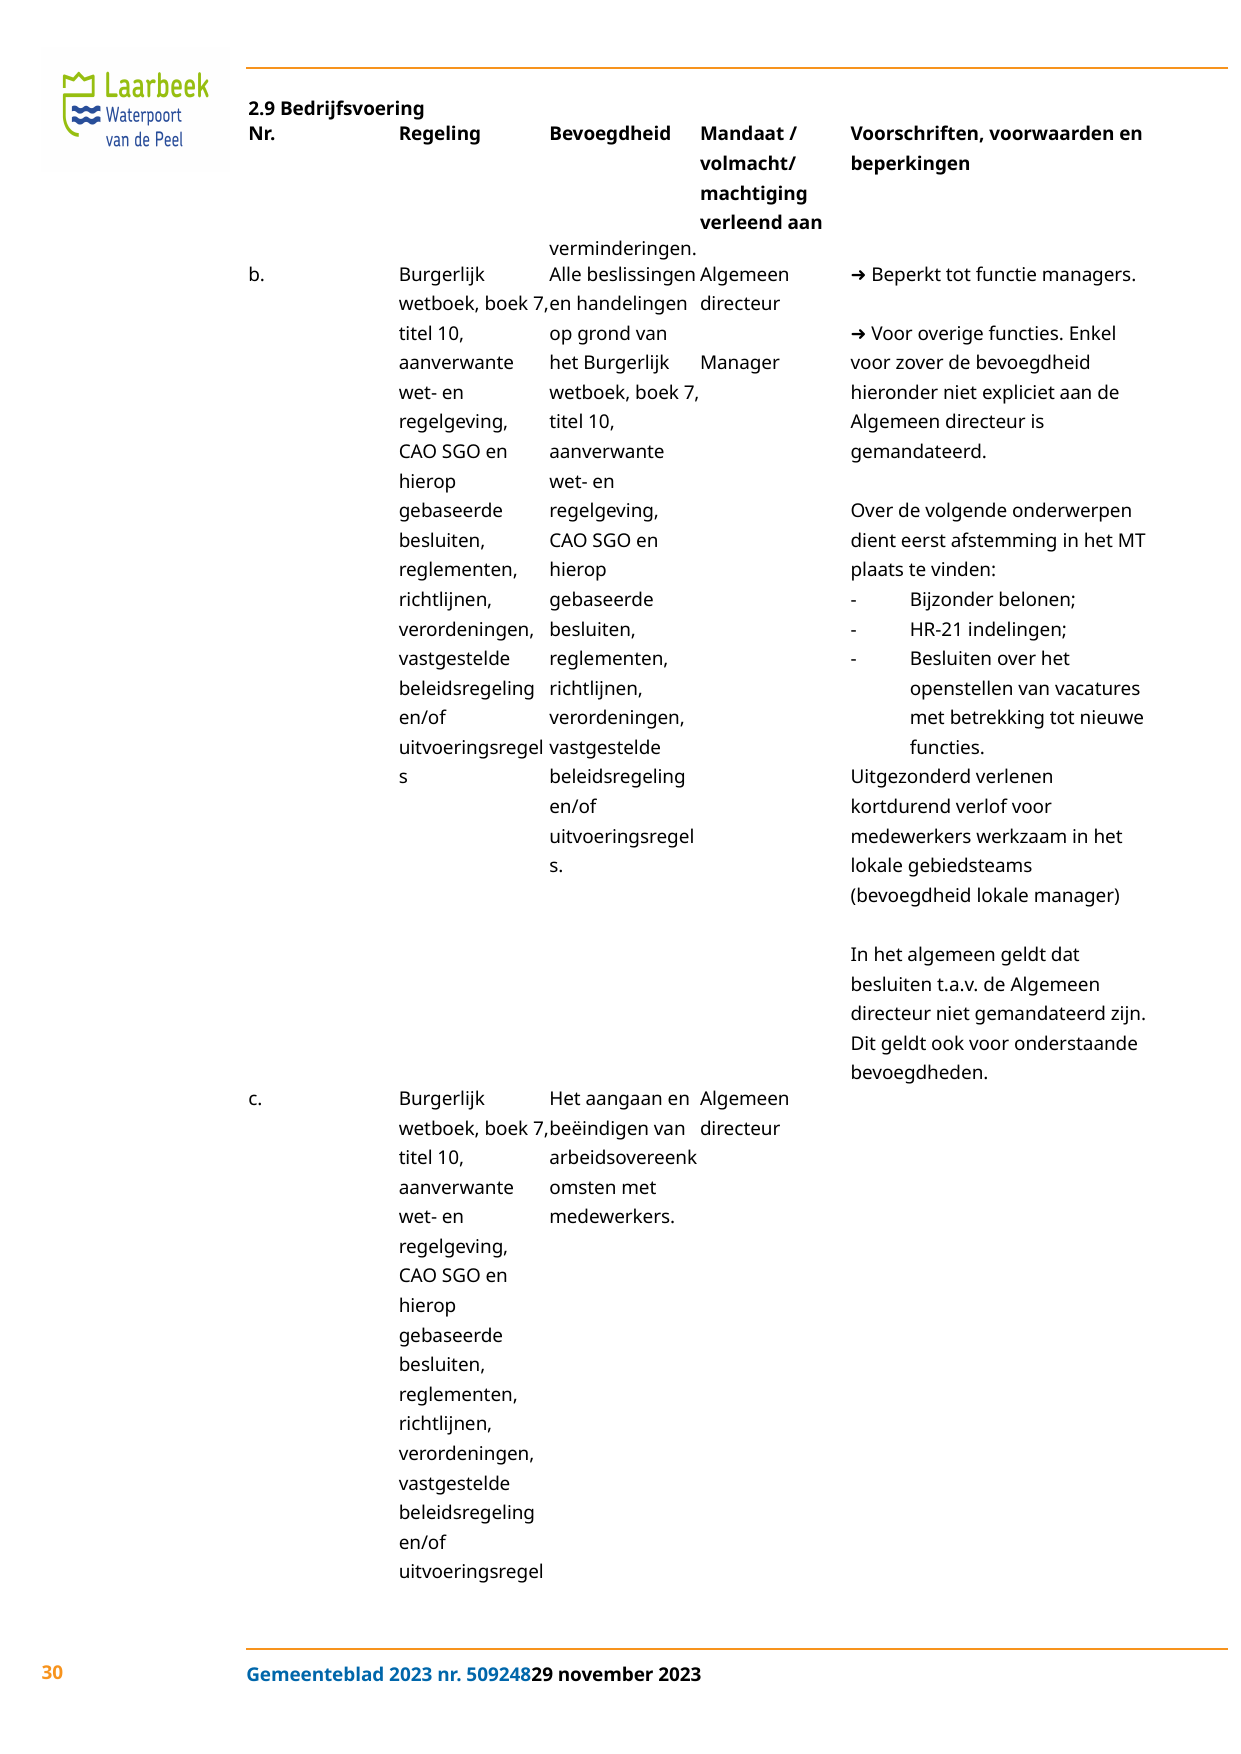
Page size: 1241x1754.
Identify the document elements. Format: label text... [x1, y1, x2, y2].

table_cell [248, 235, 398, 261]
table_cell Mandaat / volmacht/ machtiging verleend aan [700, 121, 850, 235]
table_cell Algemeen directeur [700, 1085, 850, 1584]
table_header [1001, 95, 1152, 121]
table_cell Burgerlijk wetboek, boek 7, titel 10, aanverwante wet- en regelgeving, CAO SGO en hierop gebaseerde besluiten, reglementen, richtlijnen, verordeningen, vastgestelde beleidsregeling en/of uitvoeringsregels [399, 261, 549, 1085]
table_cell Alle beslissingen en handelingen op grond van het Burgerlijk wetboek, boek 7, titel 10, aanverwante wet- en regelgeving, CAO SGO en hierop gebaseerde besluiten, reglementen, richtlijnen, verordeningen, vastgestelde beleidsregeling en/of uitvoeringsregels. [549, 261, 700, 1085]
table_cell Voorschriften, voorwaarden en beperkingen [850, 121, 1152, 235]
table_cell b. [248, 261, 398, 1085]
table_cell c. [248, 1085, 398, 1584]
table_cell Algemeen directeur Manager [700, 261, 850, 1085]
picture [41, 47, 231, 172]
table_cell Bevoegdheid [549, 121, 700, 235]
table_cell verminderingen. [549, 235, 700, 261]
table_cell Regeling [399, 121, 549, 235]
table_cell Nr. [248, 121, 398, 235]
table_cell [850, 1085, 1152, 1584]
table_cell Burgerlijk wetboek, boek 7, titel 10, aanverwante wet- en regelgeving, CAO SGO en hierop gebaseerde besluiten, reglementen, richtlijnen, verordeningen, vastgestelde beleidsregeling en/of uitvoeringsregel [399, 1085, 549, 1584]
table_cell [850, 235, 1152, 261]
table_cell Het aangaan en beëindigen van arbeidsovereenkomsten met medewerkers. [549, 1085, 700, 1584]
table_header 2.9 Bedrijfsvoering [248, 95, 1001, 121]
table_cell ➜ Beperkt tot functie managers. ➜ Voor overige functies. Enkel voor zover de bevoegdheid hieronder niet expliciet aan de Algemeen directeur is gemandateerd. Over de volgende onderwerpen dient eerst afstemming in het MT plaats te vinden: Bijzonder belonen; HR-21 indelingen; Besluiten over het openstellen van vacatures met betrekking tot nieuwe functies. Uitgezonderd verlenen kortdurend verlof voor medewerkers werkzaam in het lokale gebiedsteams (bevoegdheid lokale manager) In het algemeen geldt dat besluiten t.a.v. de Algemeen directeur niet gemandateerd zijn. Dit geldt ook voor onderstaande bevoegdheden. [850, 261, 1152, 1085]
table_cell [399, 235, 549, 261]
table_cell [700, 235, 850, 261]
